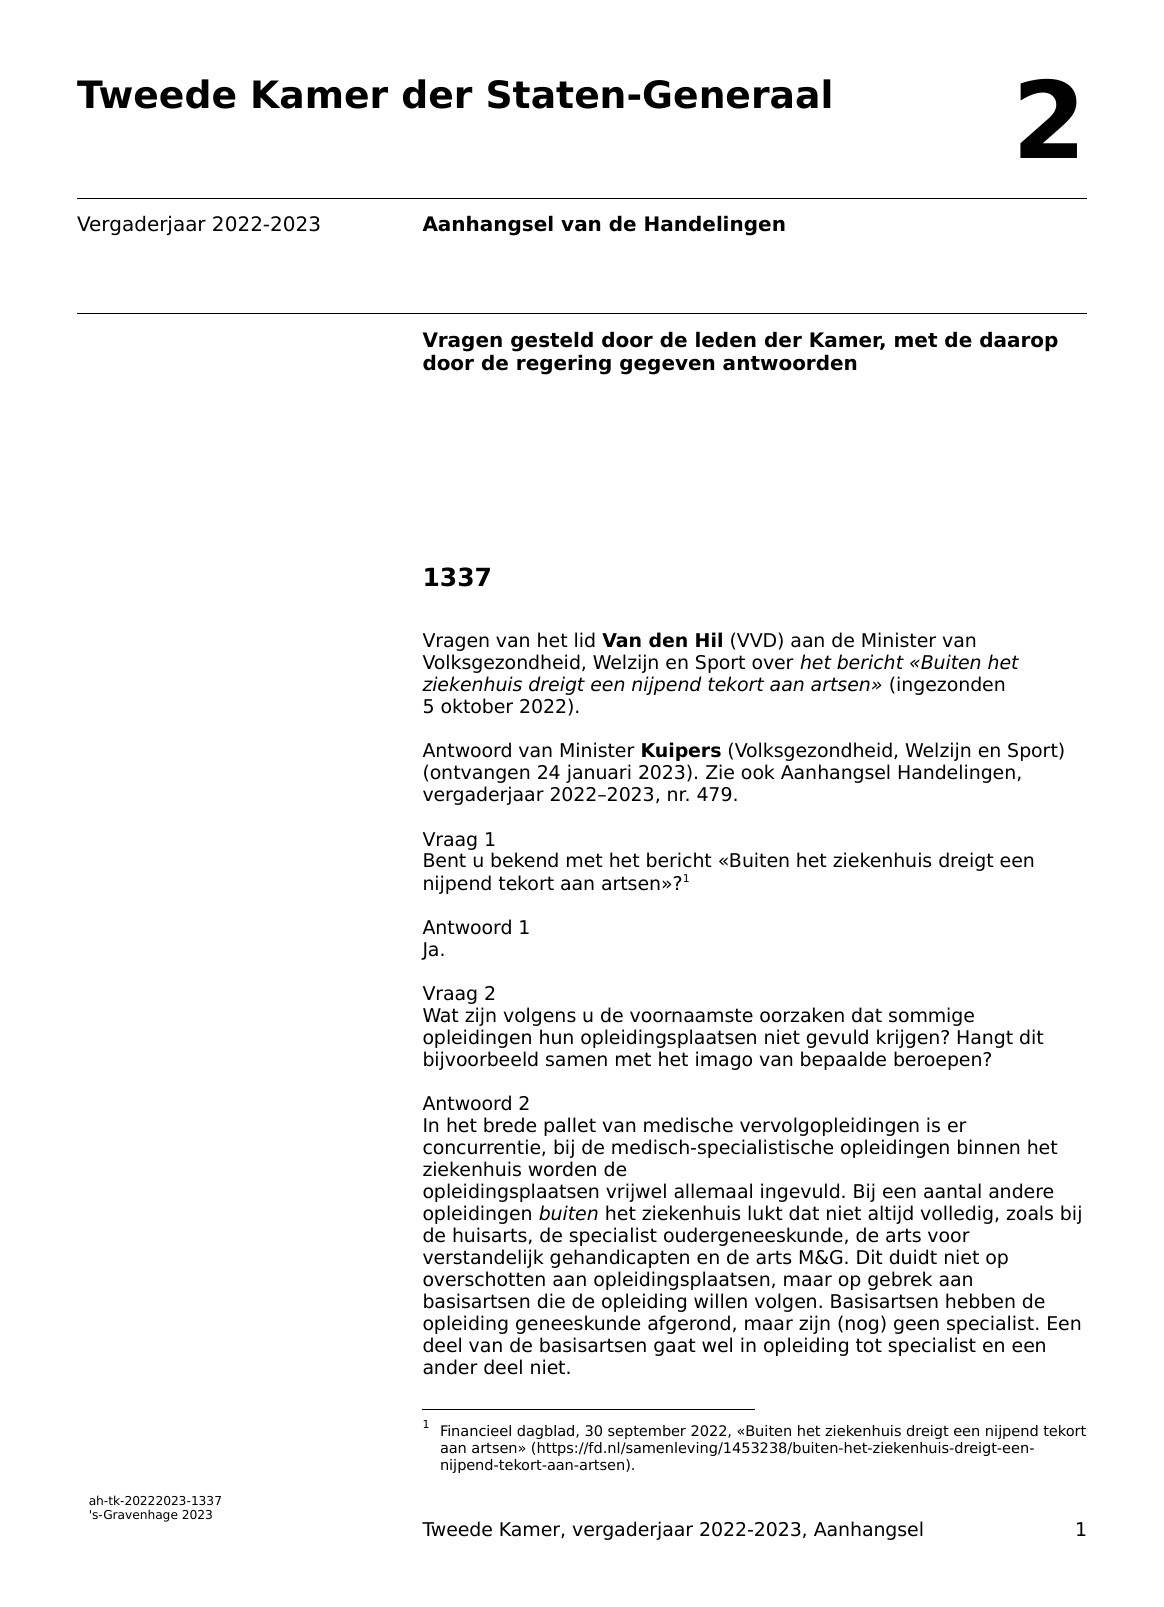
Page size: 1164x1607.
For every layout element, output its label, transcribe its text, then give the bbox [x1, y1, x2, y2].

text In het brede pallet van medische vervolgopleidingen is er concurrentie, bij de medisch-specialistische opleidingen binnen het ziekenhuis worden de [422, 1115, 1087, 1181]
table_cell Vergaderjaar 2022-2023 [77, 199, 422, 313]
table_header Tweede Kamer der Staten-Generaal [77, 59, 886, 198]
table_header 2 [886, 59, 1087, 198]
text Wat zijn volgens u de voornaamste oorzaken dat sommige opleidingen hun opleidingsplaatsen niet gevuld krijgen? Hangt dit bijvoorbeeld samen met het imago van bepaalde beroepen? [422, 1005, 1087, 1071]
table_cell Vragen gesteld door de leden der Kamer, met de daarop door de regering gegeven antwoorden [422, 314, 1087, 375]
text 's-Gravenhage 2023 [88, 1508, 323, 1522]
text Antwoord 1 [422, 917, 1087, 938]
text 1337 [422, 563, 1087, 592]
table_cell [77, 314, 422, 375]
text ah-tk-20222023-1337 [88, 1494, 323, 1508]
text Financieel dagblad, 30 september 2022, «Buiten het ziekenhuis dreigt een nijpend tekort aan artsen» (https://fd.nl/samenleving/1453238/buiten-het-ziekenhuis-dreigt-een-nijpend-tekort-aan-artsen). [422, 1418, 1087, 1474]
text Ja. [422, 938, 1087, 961]
table_cell Aanhangsel van de Handelingen [422, 199, 1087, 313]
text Vraag 1 [422, 828, 1087, 850]
text Bent u bekend met het bericht «Buiten het ziekenhuis dreigt een nijpend tekort aan artsen»? [422, 850, 1087, 894]
text opleidingsplaatsen vrijwel allemaal ingevuld. Bij een aantal andere opleidingen buiten het ziekenhuis lukt dat niet altijd volledig, zoals bij de huisarts, de specialist oudergeneeskunde, de arts voor verstandelijk gehandicapten en de arts M&G. Dit duidt niet op overschotten aan opleidingsplaatsen, maar op gebrek aan basisartsen die de opleiding willen volgen. Basisartsen hebben de opleiding geneeskunde afgerond, maar zijn (nog) geen specialist. Een deel van de basisartsen gaat wel in opleiding tot specialist en een ander deel niet. [422, 1181, 1087, 1378]
text Antwoord 2 [422, 1093, 1087, 1115]
text Antwoord van Minister Kuipers (Volksgezondheid, Welzijn en Sport) (ontvangen 24 januari 2023). Zie ook Aanhangsel Handelingen, vergaderjaar 2022–2023, nr. 479. [422, 740, 1087, 806]
text Vraag 2 [422, 983, 1087, 1005]
text Vragen van het lid Van den Hil (VVD) aan de Minister van Volksgezondheid, Welzijn en Sport over het bericht «Buiten het ziekenhuis dreigt een nijpend tekort aan artsen» (ingezonden 5 oktober 2022). [422, 630, 1087, 718]
